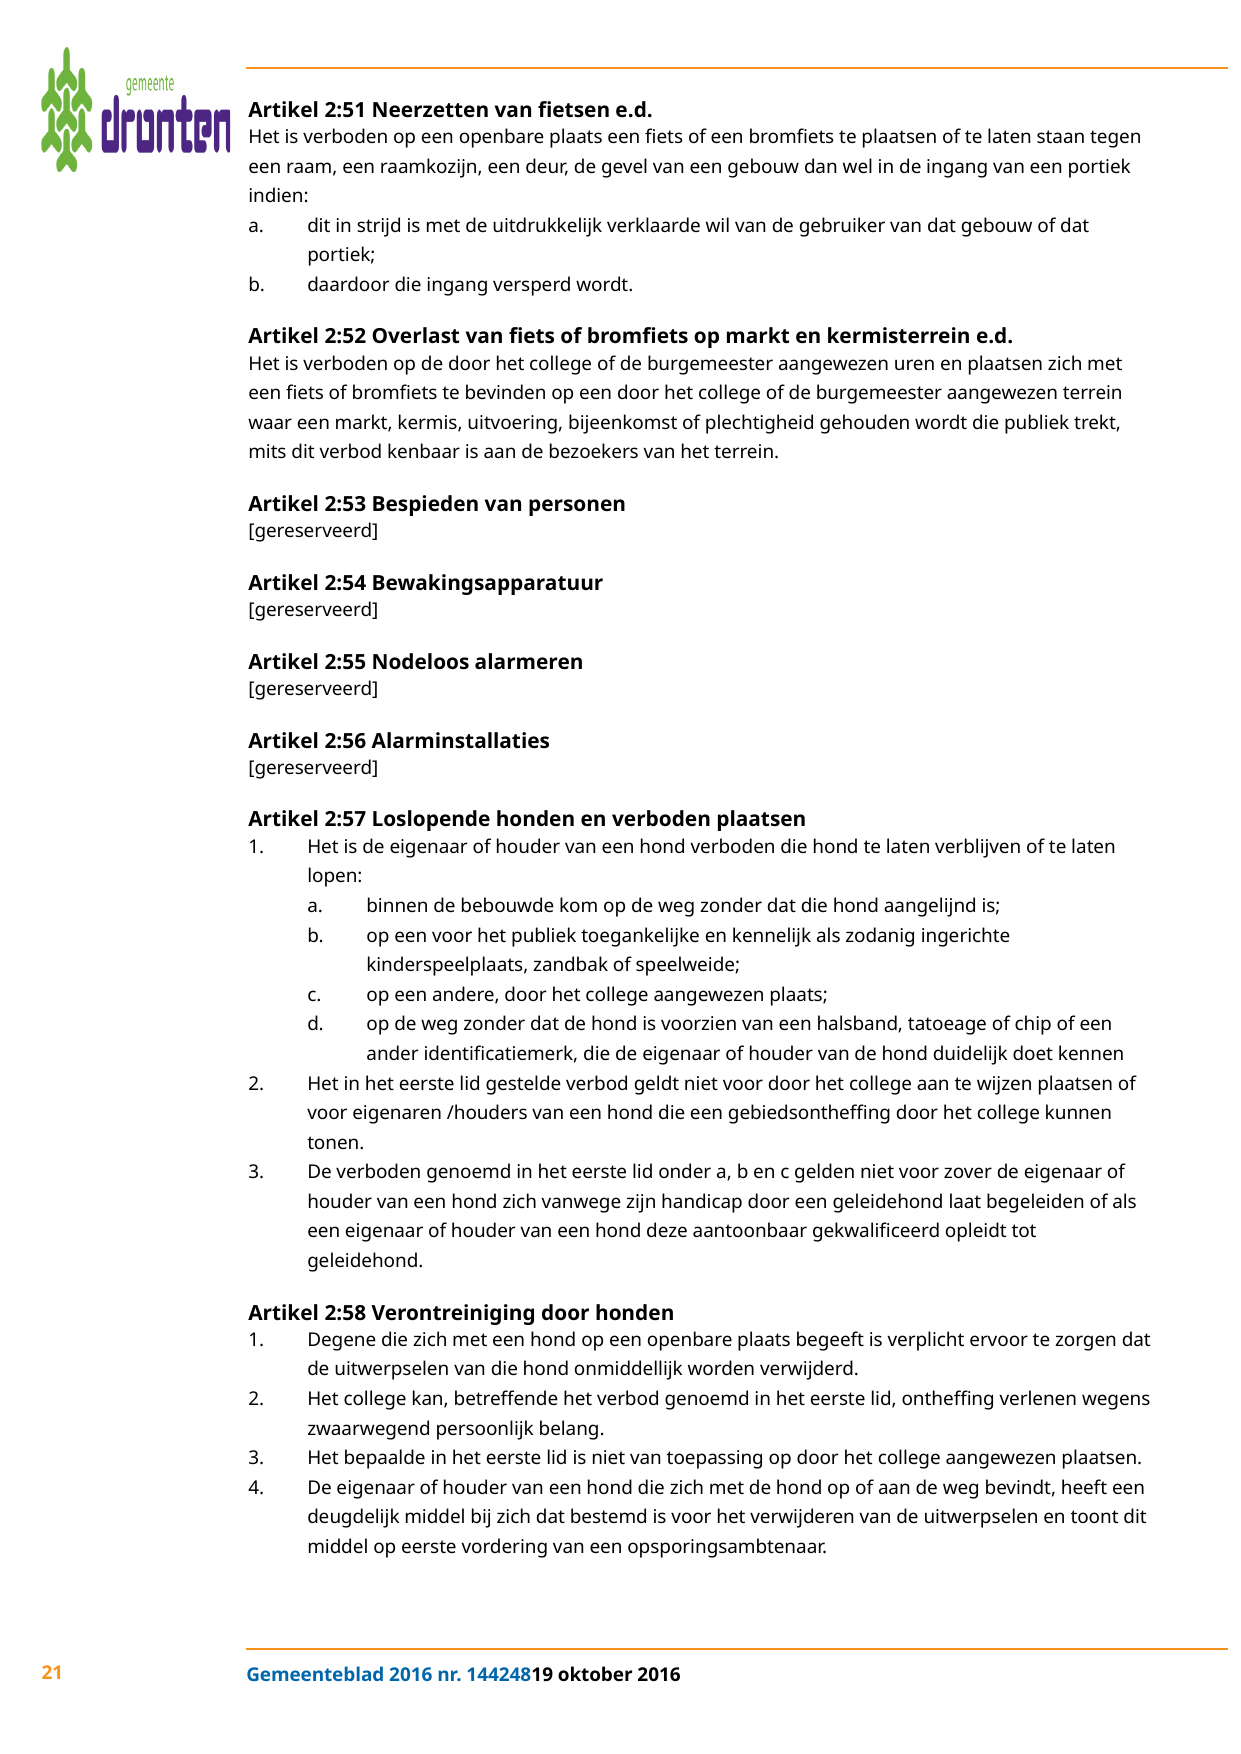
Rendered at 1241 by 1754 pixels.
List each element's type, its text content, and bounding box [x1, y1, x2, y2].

list Degene die zich met een hond op een openbare plaats begeeft is verplicht ervoor te zorgen dat de uitwerpselen van die hond onmiddellijk worden verwijderd. [248, 1326, 1152, 1381]
list op een voor het publiek toegankelijke en kennelijk als zodanig ingerichte kinderspeelplaats, zandbak of speelweide; [307, 922, 1152, 977]
list daardoor die ingang versperd wordt. [248, 271, 1152, 297]
list De eigenaar of houder van een hond die zich met de hond op of aan de weg bevindt, heeft een deugdelijk middel bij zich dat bestemd is voor het verwijderen van de uitwerpselen en toont dit middel op eerste vordering van een opsporingsambtenaar. [248, 1474, 1152, 1559]
list Het is de eigenaar of houder van een hond verboden die hond te laten verblijven of te laten lopen: [248, 833, 1152, 888]
list op een andere, door het college aangewezen plaats; [307, 981, 1152, 1007]
list Het bepaalde in het eerste lid is niet van toepassing op door het college aangewezen plaatsen. [248, 1444, 1152, 1470]
text [gereserveerd] [248, 754, 1152, 780]
list op de weg zonder dat de hond is voorzien van een halsband, tatoeage of chip of een ander identificatiemerk, die de eigenaar of houder van de hond duidelijk doet kennen [307, 1011, 1152, 1066]
text [gereserveerd] [248, 675, 1152, 701]
text Het is verboden op de door het college of de burgemeester aangewezen uren en plaatsen zich met een fiets of bromfiets te bevinden op een door het college of de burgemeester aangewezen terrein waar een markt, kermis, uitvoering, bijeenkomst of plechtigheid gehouden wordt die publiek trekt, mits dit verbod kenbaar is aan de bezoekers van het terrein. [248, 350, 1152, 464]
text Het is verboden op een openbare plaats een fiets of een bromfiets te plaatsen of te laten staan tegen een raam, een raamkozijn, een deur, de gevel van een gebouw dan wel in de ingang van een portiek indien: [248, 123, 1152, 208]
text Artikel 2:55 Nodeloos alarmeren [248, 647, 1152, 675]
text [gereserveerd] [248, 596, 1152, 622]
text Artikel 2:52 Overlast van fiets of bromfiets op markt en kermisterrein e.d. [248, 322, 1152, 350]
text Artikel 2:54 Bewakingsapparatuur [248, 568, 1152, 596]
list De verboden genoemd in het eerste lid onder a, b en c gelden niet voor zover de eigenaar of houder van een hond zich vanwege zijn handicap door een geleidehond laat begeleiden of als een eigenaar of houder van een hond deze aantoonbaar gekwalificeerd opleidt tot geleidehond. [248, 1158, 1152, 1273]
text [gereserveerd] [248, 518, 1152, 543]
text Artikel 2:56 Alarminstallaties [248, 726, 1152, 754]
text Artikel 2:57 Loslopende honden en verboden plaatsen [248, 804, 1152, 833]
list Het in het eerste lid gestelde verbod geldt niet voor door het college aan te wijzen plaatsen of voor eigenaren /houders van een hond die een gebiedsontheffing door het college kunnen tonen. [248, 1070, 1152, 1154]
list Het college kan, betreffende het verbod genoemd in het eerste lid, ontheffing verlenen wegens zwaarwegend persoonlijk belang. [248, 1385, 1152, 1441]
list binnen de bebouwde kom op de weg zonder dat die hond aangelijnd is; [307, 892, 1152, 918]
list dit in strijd is met de uitdrukkelijk verklaarde wil van de gebruiker van dat gebouw of dat portiek; [248, 212, 1152, 267]
text Artikel 2:51 Neerzetten van fietsen e.d. [248, 95, 1152, 123]
text Artikel 2:53 Bespieden van personen [248, 489, 1152, 518]
picture [41, 47, 231, 172]
text Artikel 2:58 Verontreiniging door honden [248, 1298, 1152, 1326]
